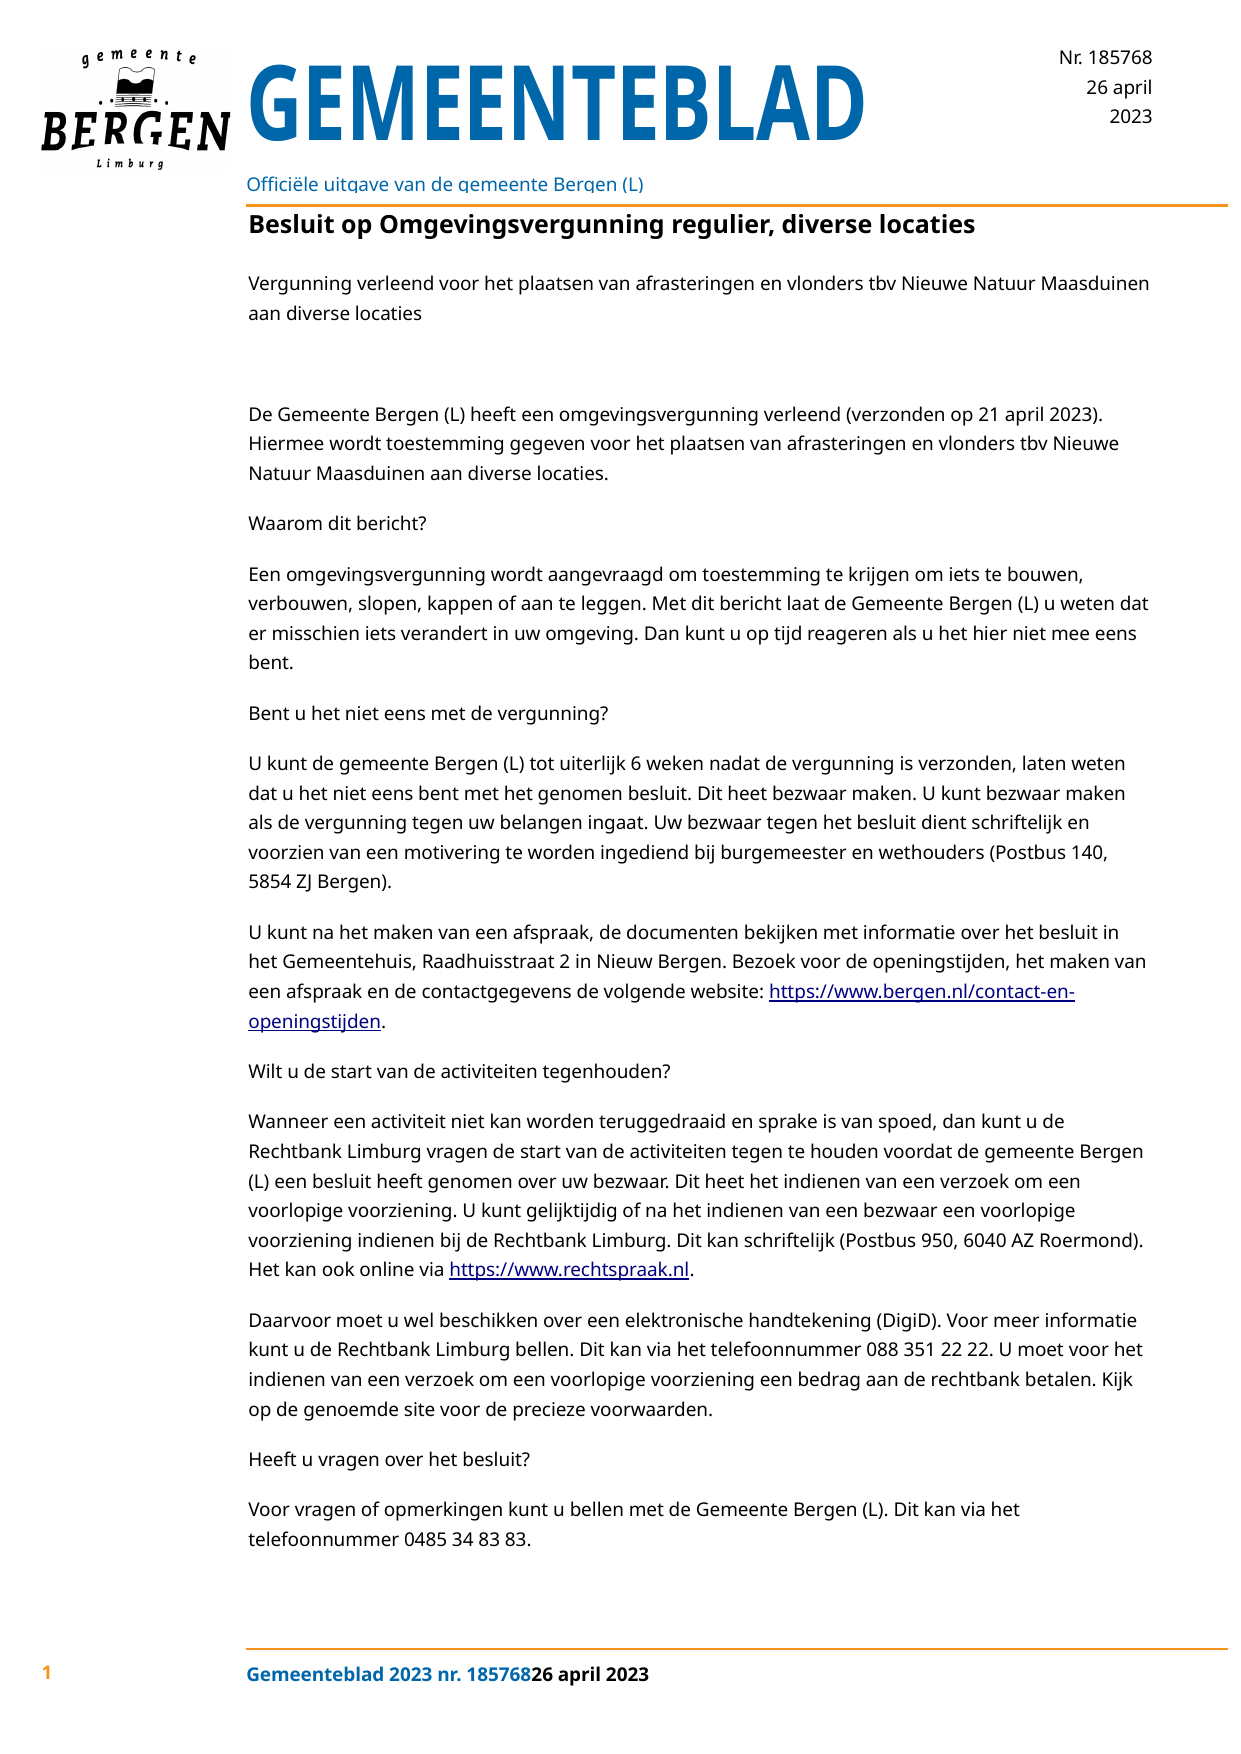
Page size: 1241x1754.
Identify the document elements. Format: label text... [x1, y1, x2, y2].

text Wanneer een activiteit niet kan worden teruggedraaid en sprake is van spoed, dan kunt u de Rechtbank Limburg vragen de start van de activiteiten tegen te houden voordat de gemeente Bergen (L) een besluit heeft genomen over uw bezwaar. Dit heet het indienen van een verzoek om een voorlopige voorziening. U kunt gelijktijdig of na het indienen van een bezwaar een voorlopige voorziening indienen bij de Rechtbank Limburg. Dit kan schriftelijk (Postbus 950, 6040 AZ Roermond). Het kan ook online via https://www.rechtspraak.nl. [248, 1109, 1152, 1282]
text Vergunning verleend voor het plaatsen van afrasteringen en vlonders tbv Nieuwe Natuur Maasduinen aan diverse locaties [248, 270, 1152, 326]
text U kunt na het maken van een afspraak, de documenten bekijken met informatie over het besluit in het Gemeentehuis, Raadhuisstraat 2 in Nieuw Bergen. Bezoek voor de openingstijden, het maken van een afspraak en de contactgegevens de volgende website: https://www.bergen.nl/contact-en-openingstijden. [248, 919, 1152, 1033]
text Heeft u vragen over het besluit? [248, 1446, 1152, 1472]
text Besluit op Omgevingsvergunning regulier, diverse locaties [248, 207, 1152, 241]
picture [41, 47, 231, 172]
text Voor vragen of opmerkingen kunt u bellen met de Gemeente Bergen (L). Dit kan via het telefoonnummer 0485 34 83 83. [248, 1497, 1152, 1552]
text Waarom dit bericht? [248, 510, 1152, 536]
text U kunt de gemeente Bergen (L) tot uiterlijk 6 weken nadat de vergunning is verzonden, laten weten dat u het niet eens bent met het genomen besluit. Dit heet bezwaar maken. U kunt bezwaar maken als de vergunning tegen uw belangen ingaat. Uw bezwaar tegen het besluit dient schriftelijk en voorzien van een motivering te worden ingediend bij burgemeester en wethouders (Postbus 140, 5854 ZJ Bergen). [248, 750, 1152, 894]
text Bent u het niet eens met de vergunning? [248, 700, 1152, 726]
text Daarvoor moet u wel beschikken over een elektronische handtekening (DigiD). Voor meer informatie kunt u de Rechtbank Limburg bellen. Dit kan via het telefoonnummer 088 351 22 22. U moet voor het indienen van een verzoek om een voorlopige voorziening een bedrag aan de rechtbank betalen. Kijk op de genoemde site voor de precieze voorwaarden. [248, 1307, 1152, 1421]
text Wilt u de start van de activiteiten tegenhouden? [248, 1058, 1152, 1084]
text Een omgevingsvergunning wordt aangevraagd om toestemming te krijgen om iets te bouwen, verbouwen, slopen, kappen of aan te leggen. Met dit bericht laat de Gemeente Bergen (L) u weten dat er misschien iets verandert in uw omgeving. Dan kunt u op tijd reageren als u het hier niet mee eens bent. [248, 561, 1152, 675]
text De Gemeente Bergen (L) heeft een omgevingsvergunning verleend (verzonden op 21 april 2023). Hiermee wordt toestemming gegeven voor het plaatsen van afrasteringen en vlonders tbv Nieuwe Natuur Maasduinen aan diverse locaties. [248, 401, 1152, 486]
